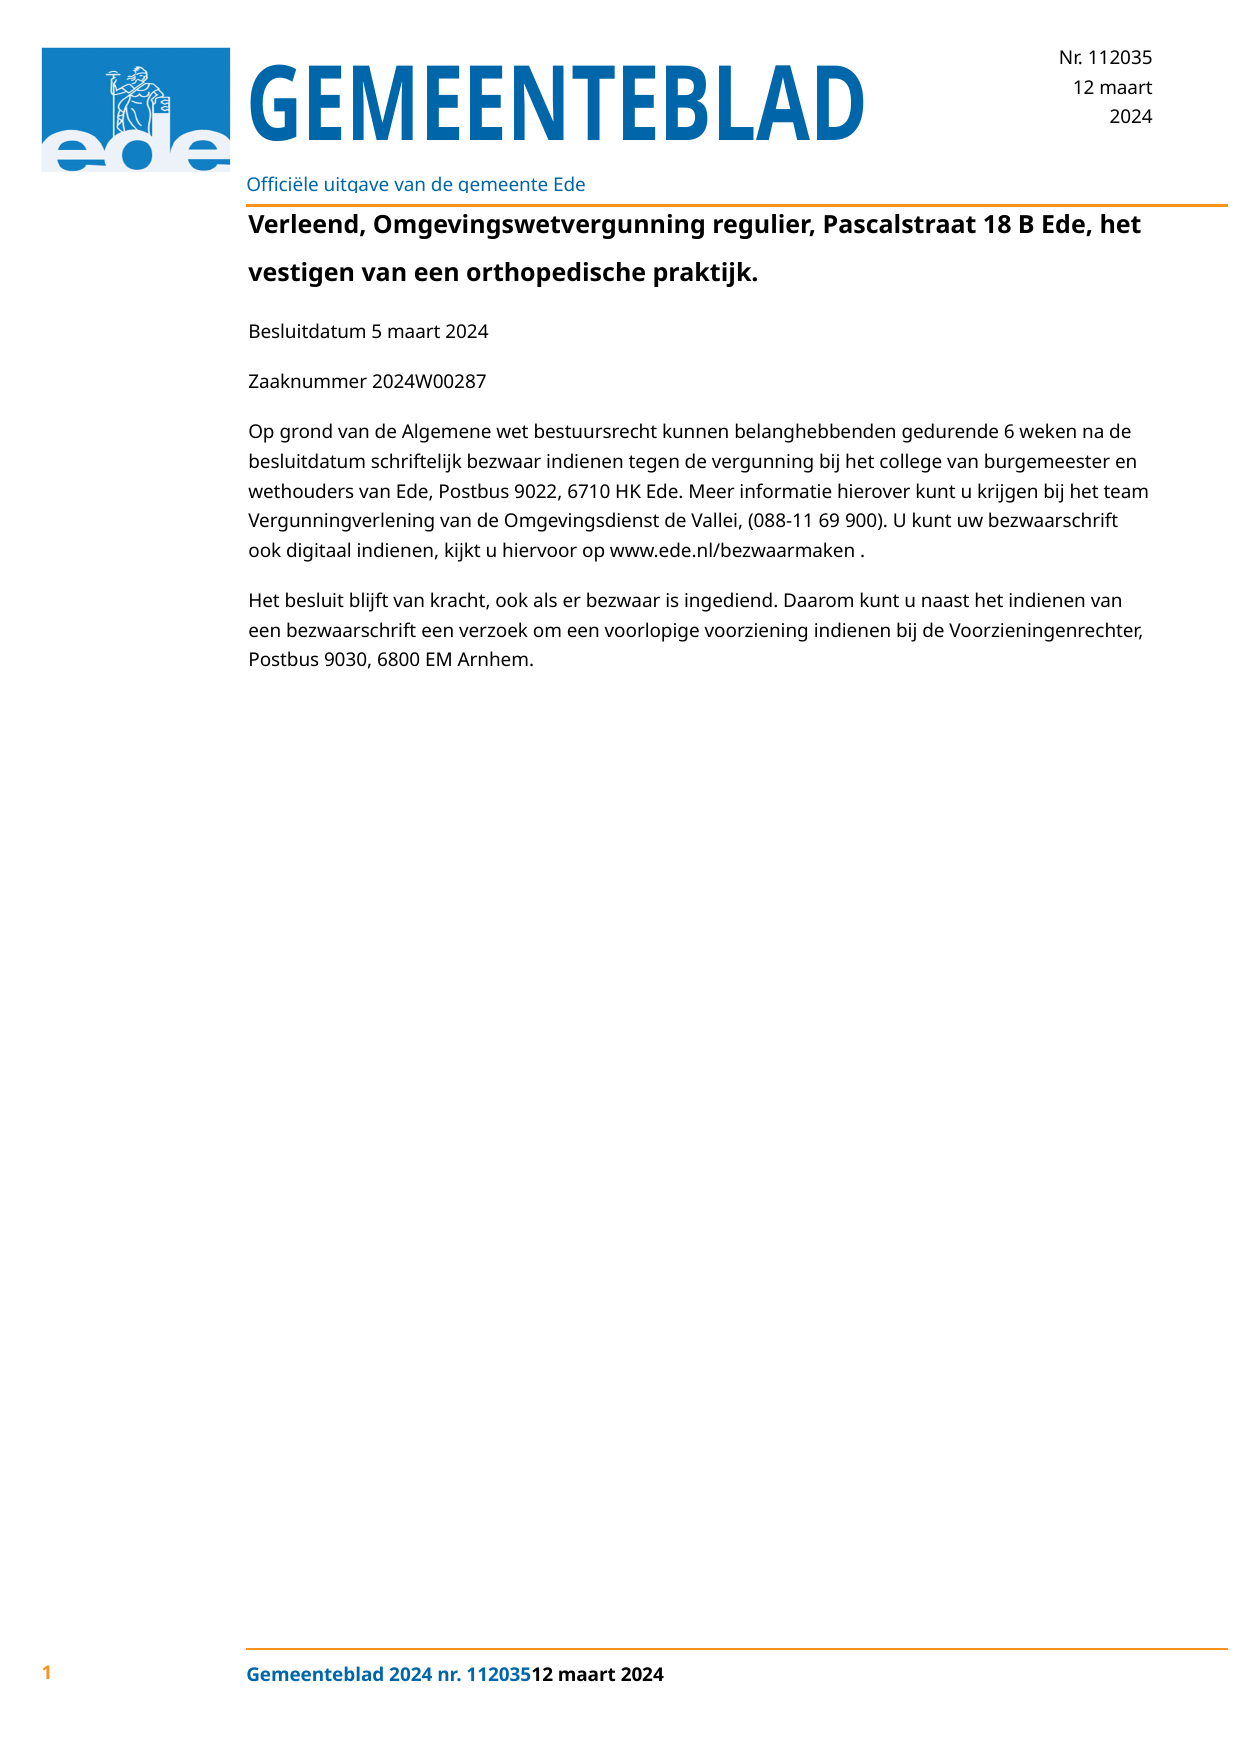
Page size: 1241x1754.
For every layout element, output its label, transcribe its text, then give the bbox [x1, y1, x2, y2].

text Op grond van de Algemene wet bestuursrecht kunnen belanghebbenden gedurende 6 weken na de besluitdatum schriftelijk bezwaar indienen tegen de vergunning bij het college van burgemeester en wethouders van Ede, Postbus 9022, 6710 HK Ede. Meer informatie hierover kunt u krijgen bij het team Vergunningverlening van de Omgevingsdienst de Vallei, (088-11 69 900). U kunt uw bezwaarschrift ook digitaal indienen, kijkt u hiervoor op www.ede.nl/bezwaarmaken . [248, 419, 1152, 563]
text Zaaknummer 2024W00287 [248, 368, 1152, 394]
text Besluitdatum 5 maart 2024 [248, 318, 1152, 344]
picture [41, 47, 231, 172]
text Het besluit blijft van kracht, ook als er bezwaar is ingediend. Daarom kunt u naast het indienen van een bezwaarschrift een verzoek om een voorlopige voorziening indienen bij de Voorzieningenrechter, Postbus 9030, 6800 EM Arnhem. [248, 587, 1152, 672]
text Verleend, Omgevingswetvergunning regulier, Pascalstraat 18 B Ede, het vestigen van een orthopedische praktijk. [248, 207, 1152, 288]
